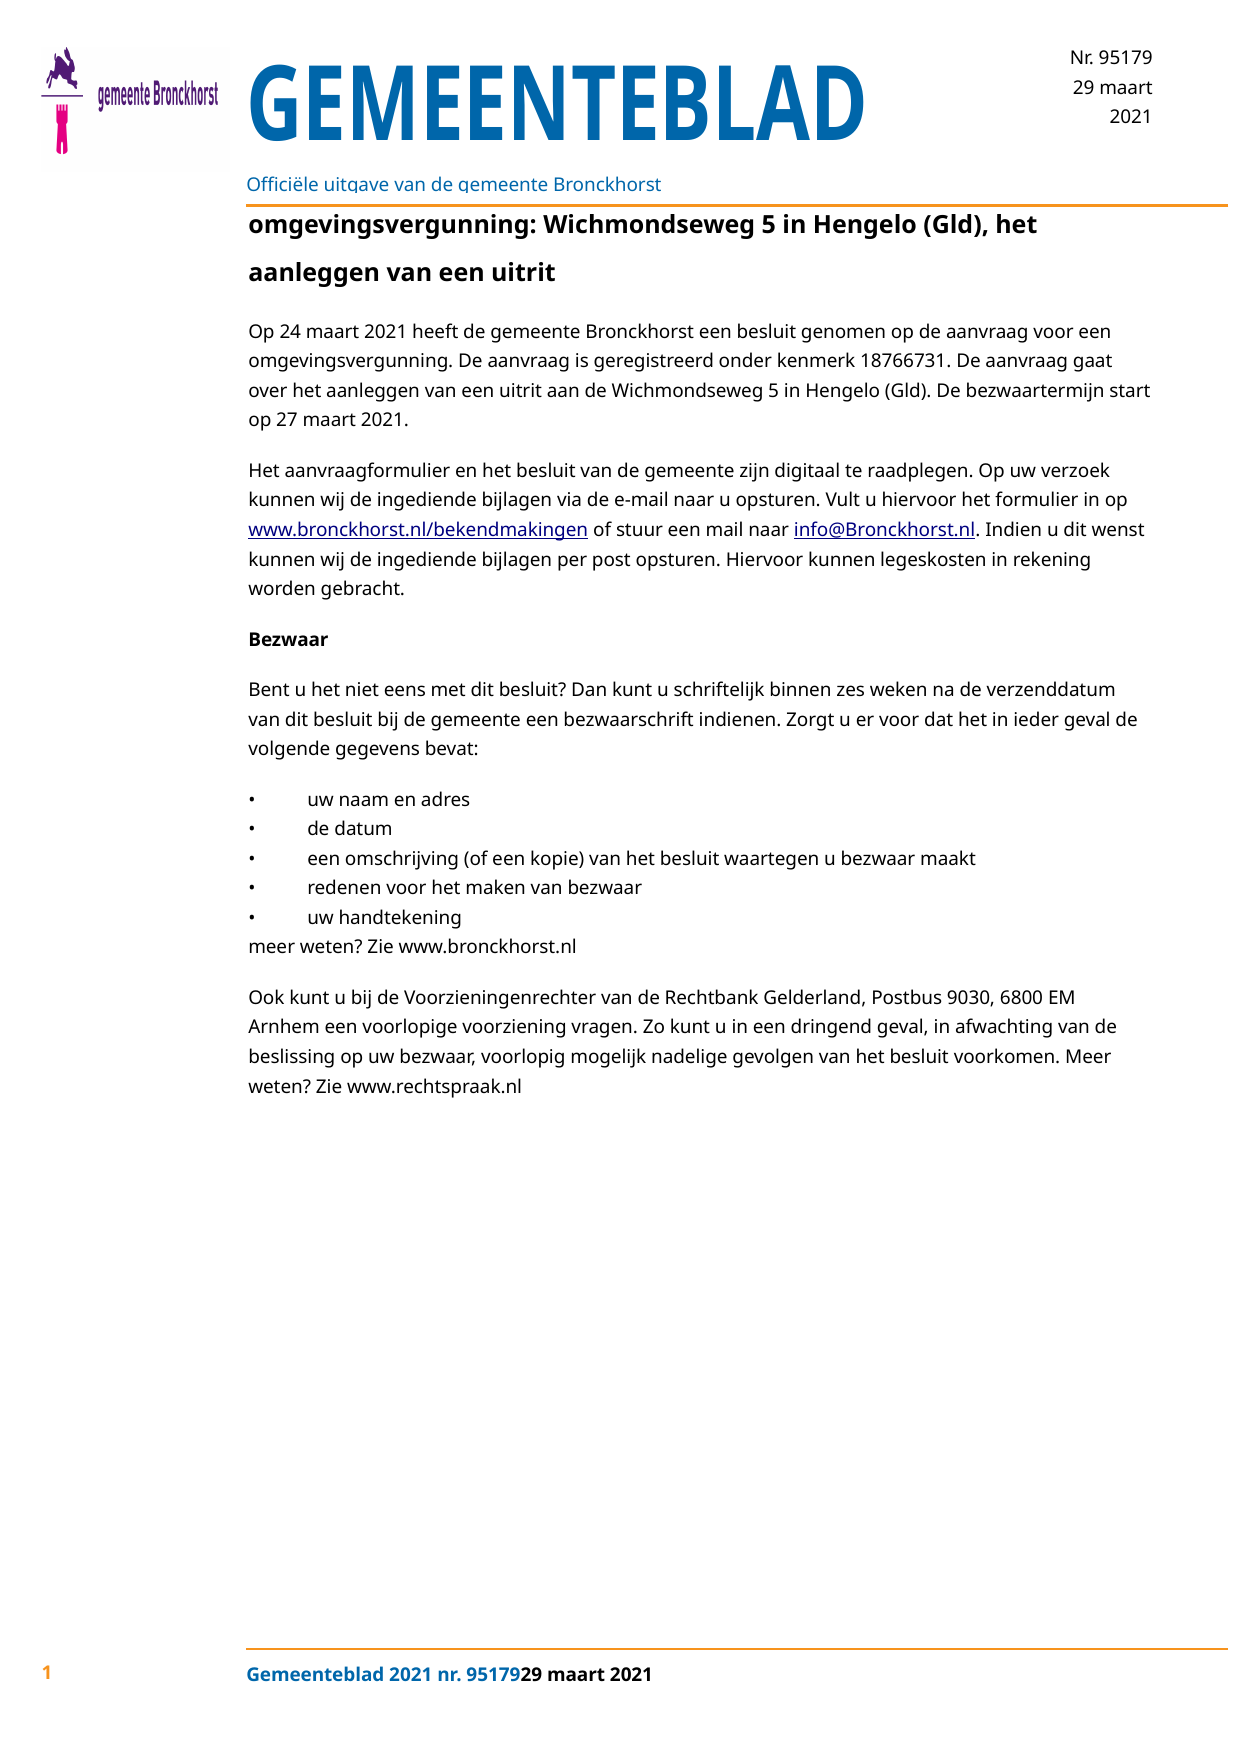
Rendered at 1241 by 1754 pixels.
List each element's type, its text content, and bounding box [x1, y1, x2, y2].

list de datum [248, 815, 1152, 841]
text Ook kunt u bij de Voorzieningenrechter van de Rechtbank Gelderland, Postbus 9030, 6800 EM Arnhem een voorlopige voorziening vragen. Zo kunt u in een dringend geval, in afwachting van de beslissing op uw bezwaar, voorlopig mogelijk nadelige gevolgen van het besluit voorkomen. Meer weten? Zie www.rechtspraak.nl [248, 984, 1152, 1099]
text Bent u het niet eens met dit besluit? Dan kunt u schriftelijk binnen zes weken na de verzenddatum van dit besluit bij de gemeente een bezwaarschrift indienen. Zorgt u er voor dat het in ieder geval de volgende gegevens bevat: [248, 676, 1152, 761]
text meer weten? Zie www.bronckhorst.nl [248, 934, 1152, 959]
text Op 24 maart 2021 heeft de gemeente Bronckhorst een besluit genomen op de aanvraag voor een omgevingsvergunning. De aanvraag is geregistreerd onder kenmerk 18766731. De aanvraag gaat over het aanleggen van een uitrit aan de Wichmondseweg 5 in Hengelo (Gld). De bezwaartermijn start op 27 maart 2021. [248, 318, 1152, 432]
list uw naam en adres [248, 786, 1152, 812]
text Bezwaar [248, 626, 1152, 652]
text omgevingsvergunning: Wichmondseweg 5 in Hengelo (Gld), het aanleggen van een uitrit [248, 207, 1152, 288]
picture [41, 47, 231, 172]
list een omschrijving (of een kopie) van het besluit waartegen u bezwaar maakt [248, 845, 1152, 871]
list redenen voor het maken van bezwaar [248, 874, 1152, 900]
text Het aanvraagformulier en het besluit van de gemeente zijn digitaal te raadplegen. Op uw verzoek kunnen wij de ingediende bijlagen via de e-mail naar u opsturen. Vult u hiervoor het formulier in op www.bronckhorst.nl/bekendmakingen of stuur een mail naar info@Bronckhorst.nl. Indien u dit wenst kunnen wij de ingediende bijlagen per post opsturen. Hiervoor kunnen legeskosten in rekening worden gebracht. [248, 457, 1152, 601]
list uw handtekening [248, 904, 1152, 930]
